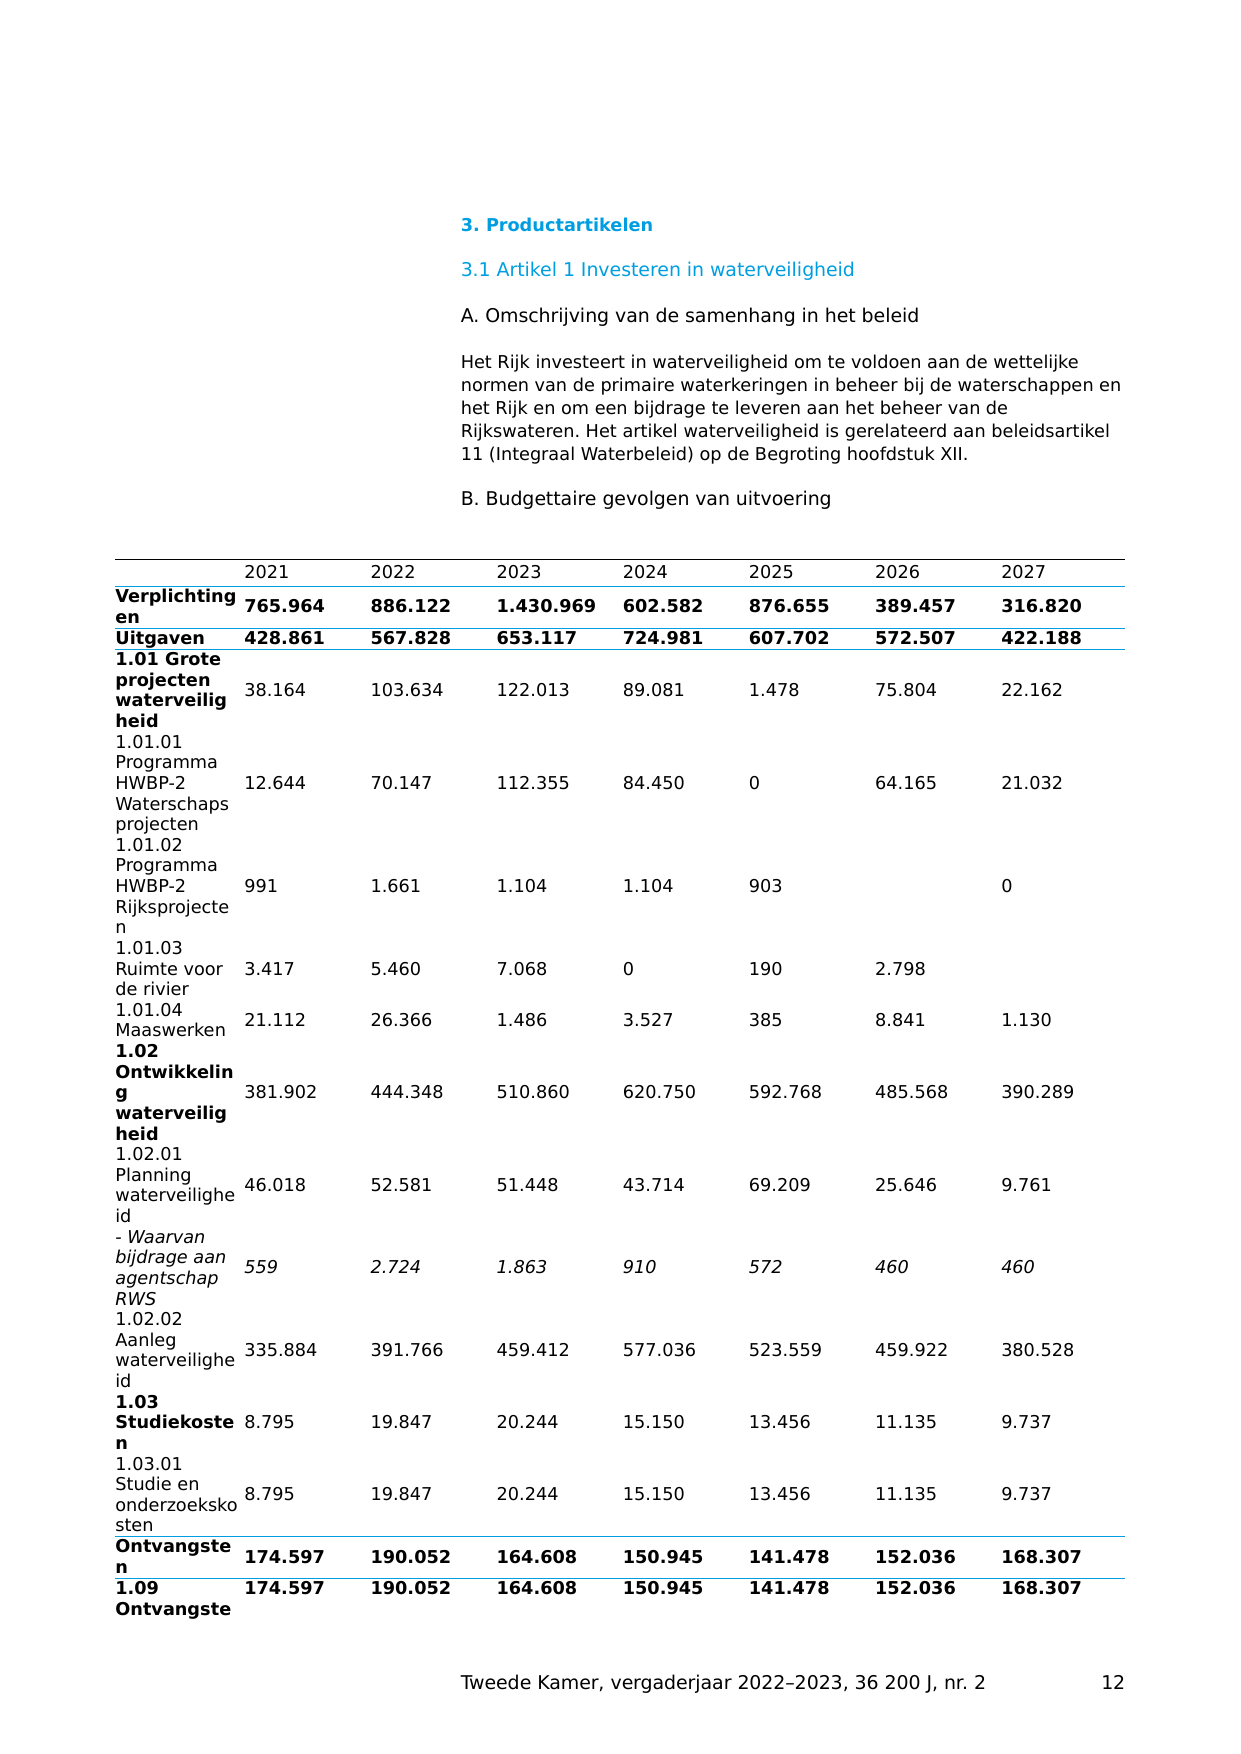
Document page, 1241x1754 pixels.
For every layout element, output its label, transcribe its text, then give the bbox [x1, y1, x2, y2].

table_cell 0 [746, 732, 872, 835]
table_cell 9.737 [998, 1454, 1125, 1536]
table_cell 1.478 [746, 650, 872, 732]
table_cell 765.964 [241, 587, 367, 627]
table_cell 886.122 [368, 587, 493, 627]
table_cell 1.486 [494, 1000, 620, 1041]
table_cell 1.01.01 Programma HWBP-2 Waterschapsprojecten [115, 732, 241, 835]
table_cell 592.768 [746, 1041, 872, 1144]
table_cell 9.761 [998, 1144, 1125, 1227]
table_cell 13.456 [746, 1392, 872, 1453]
table_cell 168.307 [998, 1579, 1125, 1619]
table_cell 389.457 [872, 587, 998, 627]
table_cell 607.702 [746, 629, 872, 648]
table_cell 903 [746, 835, 872, 938]
table_cell 2021 [241, 560, 367, 586]
table_cell 1.09 Ontvangste [115, 1579, 241, 1619]
table_cell 150.945 [620, 1537, 746, 1578]
title A. Omschrijving van de samenhang in het beleid [461, 305, 1125, 327]
table_cell 2025 [746, 560, 872, 586]
table_cell 103.634 [368, 650, 493, 732]
table_cell 485.568 [872, 1041, 998, 1144]
table_cell 1.02.01 Planning waterveiligheid [115, 1144, 241, 1227]
table_cell 112.355 [494, 732, 620, 835]
table_cell 2.798 [872, 938, 998, 1000]
table_cell 52.581 [368, 1144, 493, 1227]
table_cell - Waarvan bijdrage aan agentschap RWS [115, 1227, 241, 1309]
table_cell 13.456 [746, 1454, 872, 1536]
table_cell 51.448 [494, 1144, 620, 1227]
table_cell 602.582 [620, 587, 746, 627]
table_cell 2027 [998, 560, 1125, 586]
table_cell 1.01 Grote projecten waterveiligheid [115, 650, 241, 732]
table_cell 8.841 [872, 1000, 998, 1041]
table_cell 190.052 [368, 1537, 493, 1578]
table_cell 15.150 [620, 1454, 746, 1536]
table_cell 0 [620, 938, 746, 1000]
table_cell 3.417 [241, 938, 367, 1000]
table_cell [872, 835, 998, 938]
table_cell 567.828 [368, 629, 493, 648]
table_cell 1.130 [998, 1000, 1125, 1041]
table_header Tabel 5 Budgettaire gevolgen van de uitvoering art. 1 Investeren in waterveiligheid (bedragen x € 1.000) [115, 534, 1125, 559]
table_cell 174.597 [241, 1537, 367, 1578]
table_cell 174.597 [241, 1579, 367, 1619]
table_cell 910 [620, 1227, 746, 1309]
table_cell 316.820 [998, 587, 1125, 627]
table_cell 8.795 [241, 1454, 367, 1536]
table_cell 724.981 [620, 629, 746, 648]
table_cell 460 [998, 1227, 1125, 1309]
table_cell 991 [241, 835, 367, 938]
table_cell 1.02.02 Aanleg waterveiligheid [115, 1309, 241, 1392]
table_cell 1.661 [368, 835, 493, 938]
table_cell [115, 560, 241, 586]
table_cell 9.737 [998, 1392, 1125, 1453]
table_cell 164.608 [494, 1537, 620, 1578]
table_cell 391.766 [368, 1309, 493, 1392]
table_cell 428.861 [241, 629, 367, 648]
table_cell 5.460 [368, 938, 493, 1000]
table_cell 64.165 [872, 732, 998, 835]
table_cell 8.795 [241, 1392, 367, 1453]
table_cell 2026 [872, 560, 998, 586]
table_cell 1.104 [620, 835, 746, 938]
table_cell 89.081 [620, 650, 746, 732]
table_cell 422.188 [998, 629, 1125, 648]
table_cell 69.209 [746, 1144, 872, 1227]
table_cell 38.164 [241, 650, 367, 732]
table_cell 46.018 [241, 1144, 367, 1227]
table_cell 1.104 [494, 835, 620, 938]
table_cell 559 [241, 1227, 367, 1309]
table_cell 7.068 [494, 938, 620, 1000]
table_cell 70.147 [368, 732, 493, 835]
table_cell 2023 [494, 560, 620, 586]
table_cell 2022 [368, 560, 493, 586]
table_cell 390.289 [998, 1041, 1125, 1144]
table_cell 385 [746, 1000, 872, 1041]
table_cell 577.036 [620, 1309, 746, 1392]
table_cell Ontvangsten [115, 1537, 241, 1578]
title B. Budgettaire gevolgen van uitvoering [461, 488, 1125, 510]
table_cell 141.478 [746, 1579, 872, 1619]
table_cell 22.162 [998, 650, 1125, 732]
table_cell Verplichtingen [115, 587, 241, 627]
table_cell 510.860 [494, 1041, 620, 1144]
table_cell Uitgaven [115, 629, 241, 648]
table_cell 150.945 [620, 1579, 746, 1619]
table_cell 1.863 [494, 1227, 620, 1309]
table_cell 380.528 [998, 1309, 1125, 1392]
table_cell 190.052 [368, 1579, 493, 1619]
table_cell 653.117 [494, 629, 620, 648]
table_cell 572.507 [872, 629, 998, 648]
table_cell 0 [998, 835, 1125, 938]
table_cell 21.112 [241, 1000, 367, 1041]
table_cell 152.036 [872, 1579, 998, 1619]
table_cell 20.244 [494, 1454, 620, 1536]
table_cell 141.478 [746, 1537, 872, 1578]
table_cell 460 [872, 1227, 998, 1309]
table_cell 1.03.01 Studie en onderzoekskosten [115, 1454, 241, 1536]
table_cell 21.032 [998, 732, 1125, 835]
table_cell 335.884 [241, 1309, 367, 1392]
table_cell 1.01.03 Ruimte voor de rivier [115, 938, 241, 1000]
table_cell 19.847 [368, 1454, 493, 1536]
table_cell 190 [746, 938, 872, 1000]
table_cell 168.307 [998, 1537, 1125, 1578]
table_cell 164.608 [494, 1579, 620, 1619]
table_cell 381.902 [241, 1041, 367, 1144]
title 3.1 Artikel 1 Investeren in waterveiligheid [461, 259, 1125, 281]
table_cell 75.804 [872, 650, 998, 732]
table_cell 876.655 [746, 587, 872, 627]
table_cell 15.150 [620, 1392, 746, 1453]
table_cell 1.430.969 [494, 587, 620, 627]
table_cell 11.135 [872, 1454, 998, 1536]
table_cell 523.559 [746, 1309, 872, 1392]
table_cell 620.750 [620, 1041, 746, 1144]
table_cell 1.02 Ontwikkeling waterveiligheid [115, 1041, 241, 1144]
table_cell 43.714 [620, 1144, 746, 1227]
table_cell 19.847 [368, 1392, 493, 1453]
table_cell 459.922 [872, 1309, 998, 1392]
table_cell 1.01.02 Programma HWBP-2 Rijksprojecten [115, 835, 241, 938]
table_cell 26.366 [368, 1000, 493, 1041]
table_cell 2.724 [368, 1227, 493, 1309]
table_cell 122.013 [494, 650, 620, 732]
text Het Rijk investeert in waterveiligheid om te voldoen aan de wettelijke normen van de primaire waterkeringen in beheer bij de waterschappen en het Rijk en om een bijdrage te leveren aan het beheer van de Rijkswateren. Het artikel waterveiligheid is gerelateerd aan beleidsartikel 11 (Integraal Waterbeleid) op de Begroting hoofdstuk XII. [461, 351, 1125, 465]
table_cell 459.412 [494, 1309, 620, 1392]
table_cell 2024 [620, 560, 746, 586]
table_cell 3.527 [620, 1000, 746, 1041]
table_cell 25.646 [872, 1144, 998, 1227]
table_cell 12.644 [241, 732, 367, 835]
table_cell [998, 938, 1125, 1000]
table_cell 572 [746, 1227, 872, 1309]
table_cell 444.348 [368, 1041, 493, 1144]
title 3. Productartikelen [461, 213, 1125, 236]
table_cell 20.244 [494, 1392, 620, 1453]
table_cell 1.01.04 Maaswerken [115, 1000, 241, 1041]
table_cell 84.450 [620, 732, 746, 835]
table_cell 11.135 [872, 1392, 998, 1453]
table_cell 152.036 [872, 1537, 998, 1578]
table_cell 1.03 Studiekosten [115, 1392, 241, 1453]
